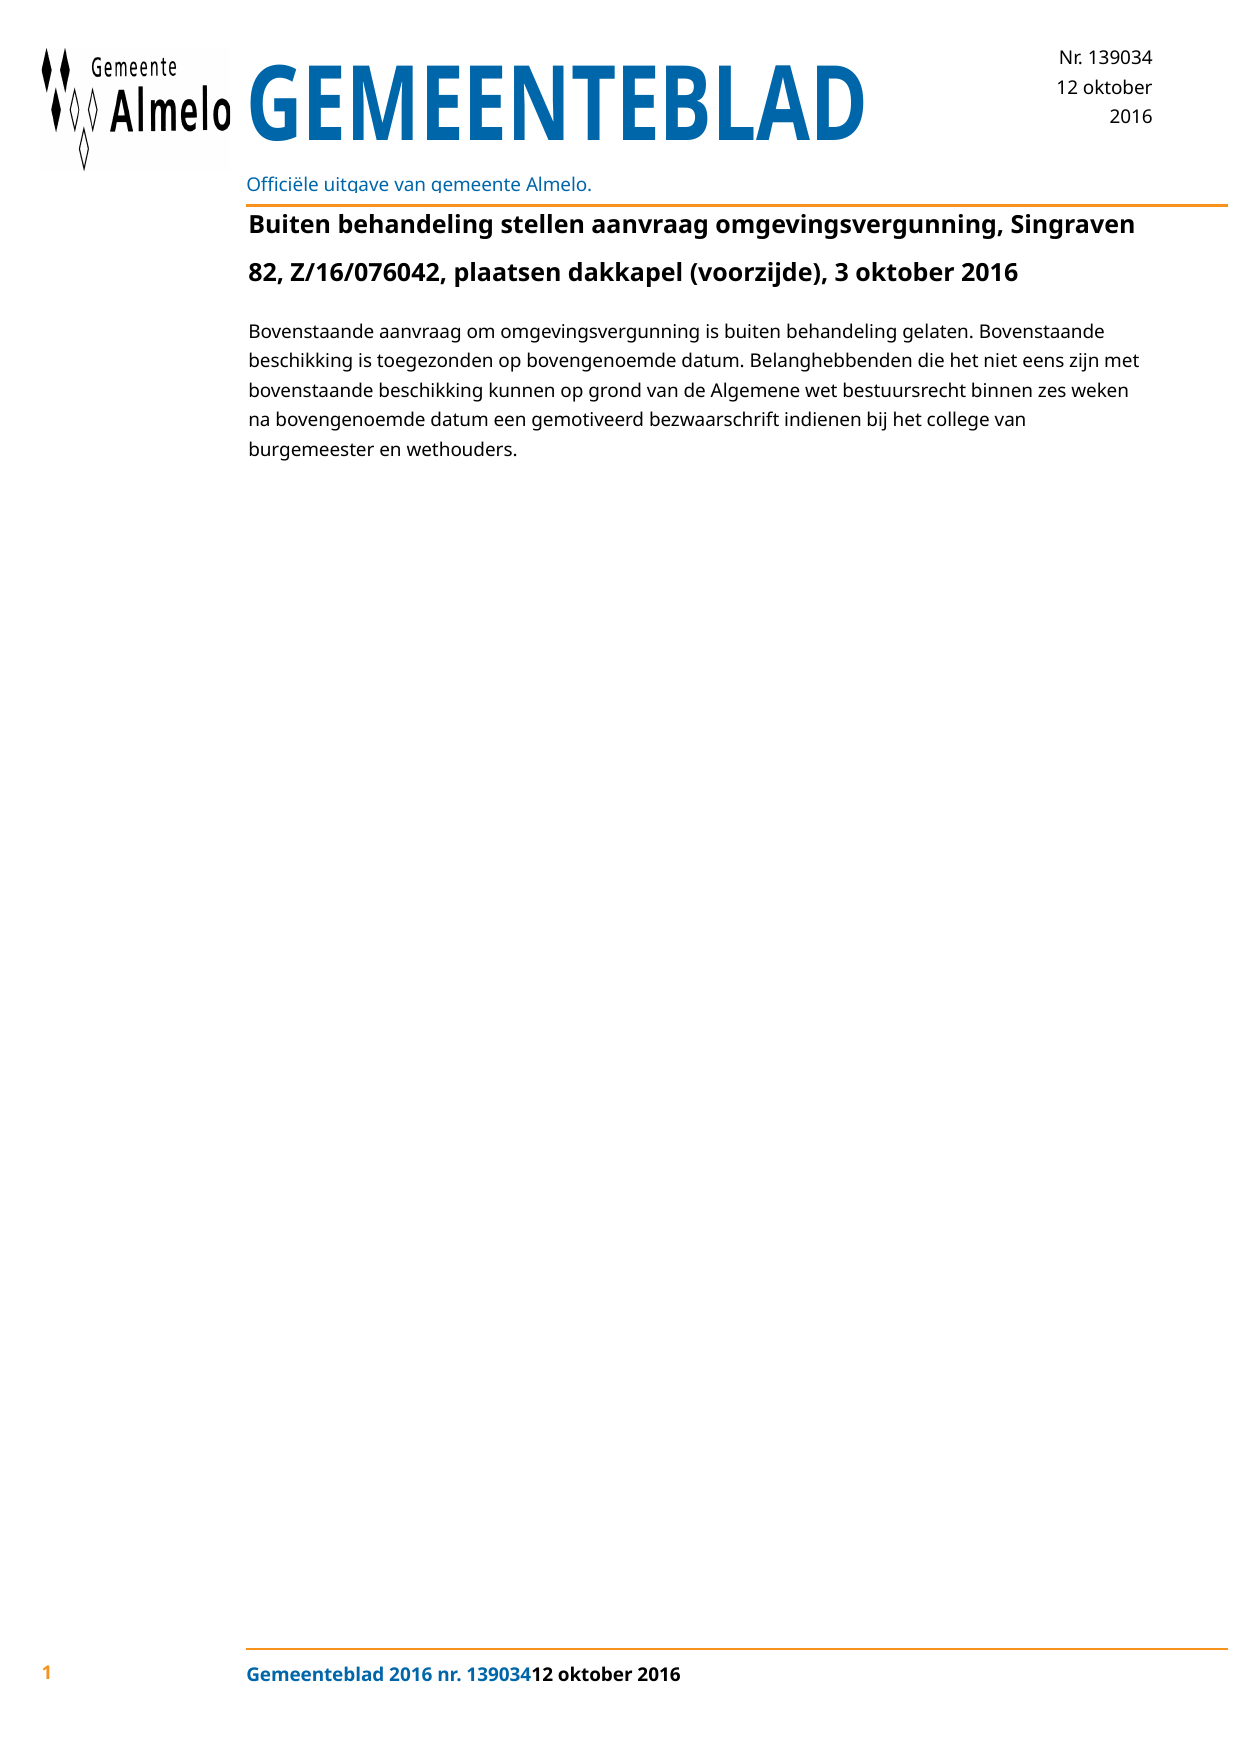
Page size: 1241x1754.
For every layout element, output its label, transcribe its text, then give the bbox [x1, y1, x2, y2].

picture [41, 47, 231, 172]
text Bovenstaande aanvraag om omgevingsvergunning is buiten behandeling gelaten. Bovenstaande beschikking is toegezonden op bovengenoemde datum. Belanghebbenden die het niet eens zijn met bovenstaande beschikking kunnen op grond van de Algemene wet bestuursrecht binnen zes weken na bovengenoemde datum een gemotiveerd bezwaarschrift indienen bij het college van burgemeester en wethouders. [248, 318, 1152, 462]
text Buiten behandeling stellen aanvraag omgevingsvergunning, Singraven 82, Z/16/076042, plaatsen dakkapel (voorzijde), 3 oktober 2016 [248, 207, 1152, 288]
